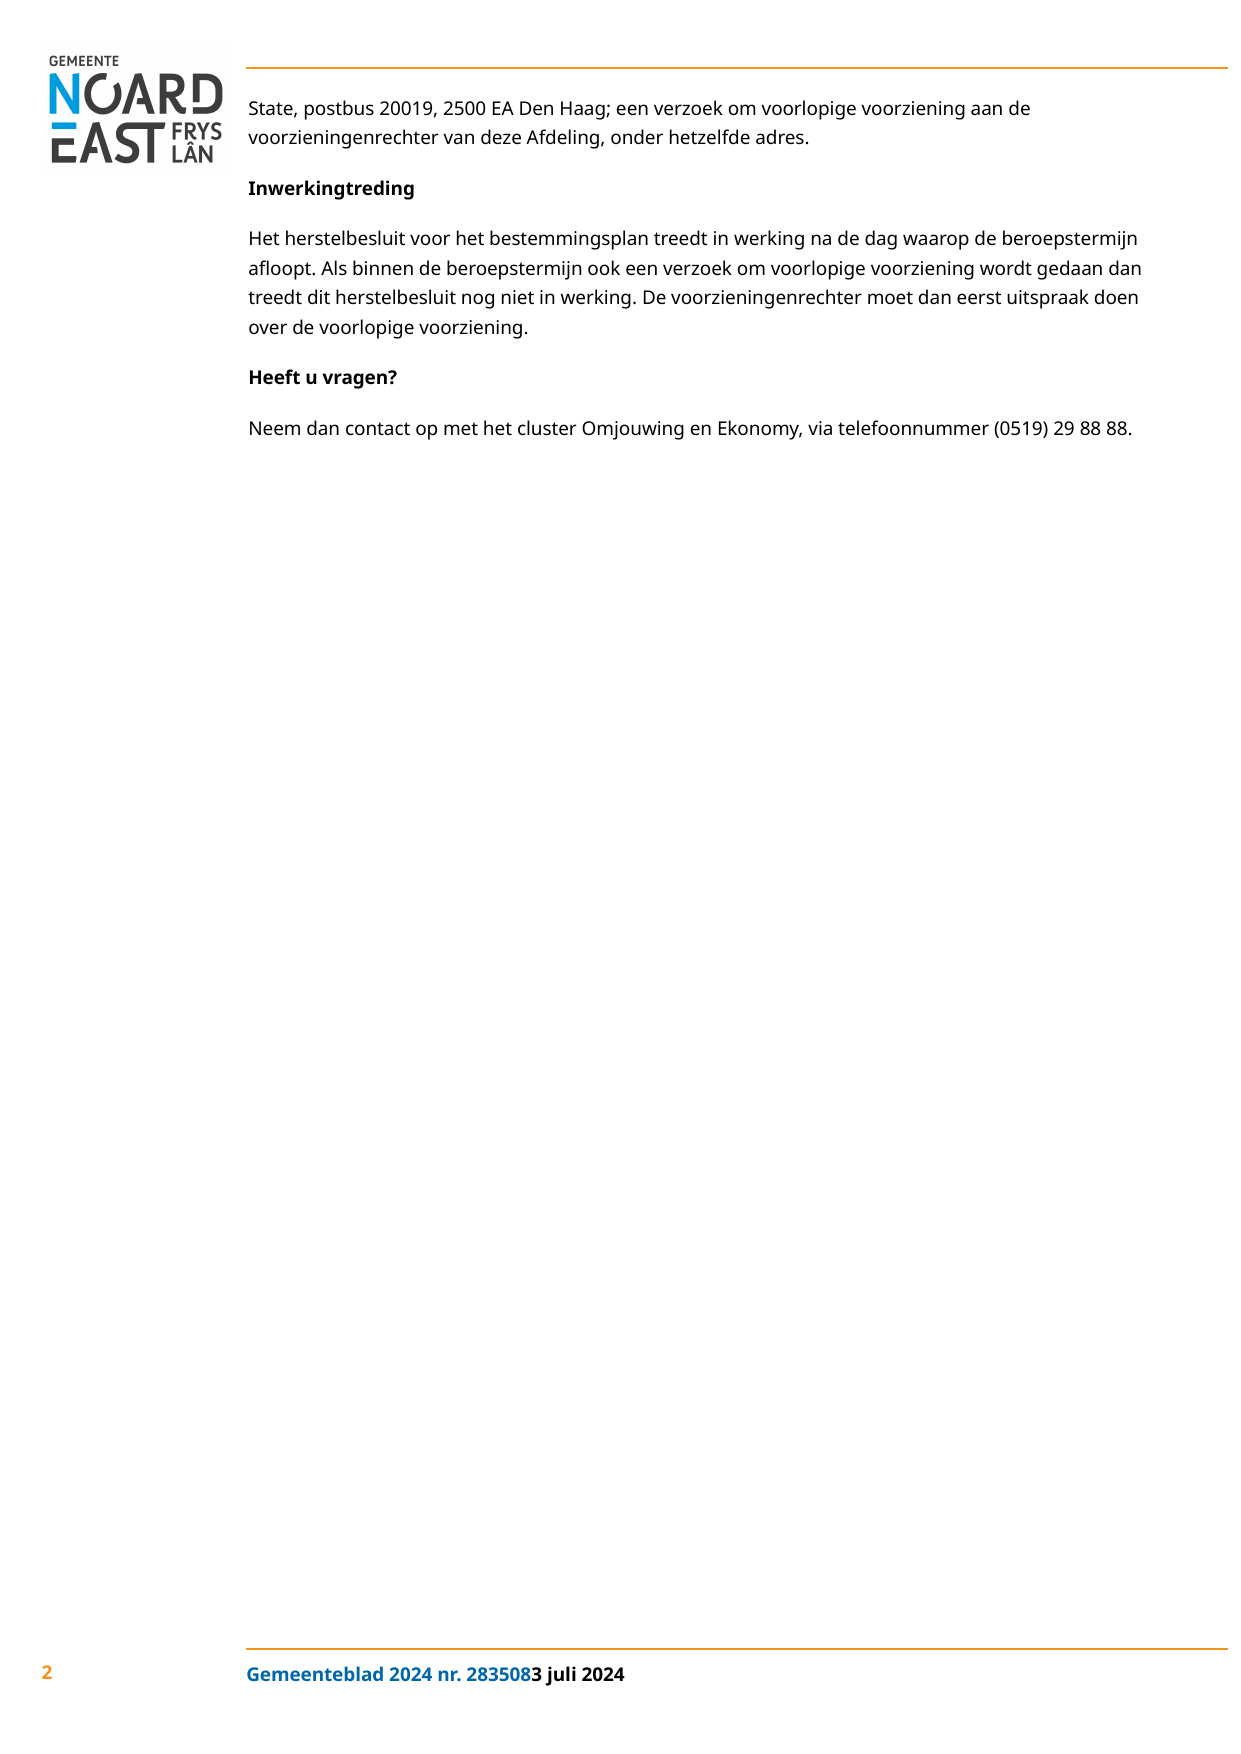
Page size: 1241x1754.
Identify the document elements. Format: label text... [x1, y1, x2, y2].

text Het herstelbesluit voor het bestemmingsplan treedt in werking na de dag waarop de beroepstermijn afloopt. Als binnen de beroepstermijn ook een verzoek om voorlopige voorziening wordt gedaan dan treedt dit herstelbesluit nog niet in werking. De voorzieningenrechter moet dan eerst uitspraak doen over de voorlopige voorziening. [248, 225, 1152, 340]
text Neem dan contact op met het cluster Omjouwing en Ekonomy, via telefoonnummer (0519) 29 88 88. [248, 415, 1152, 441]
text Heeft u vragen? [248, 364, 1152, 390]
text State, postbus 20019, 2500 EA Den Haag; een verzoek om voorlopige voorziening aan de voorzieningenrechter van deze Afdeling, onder hetzelfde adres. [248, 95, 1152, 150]
text Inwerkingtreding [248, 175, 1152, 201]
picture [41, 47, 231, 172]
